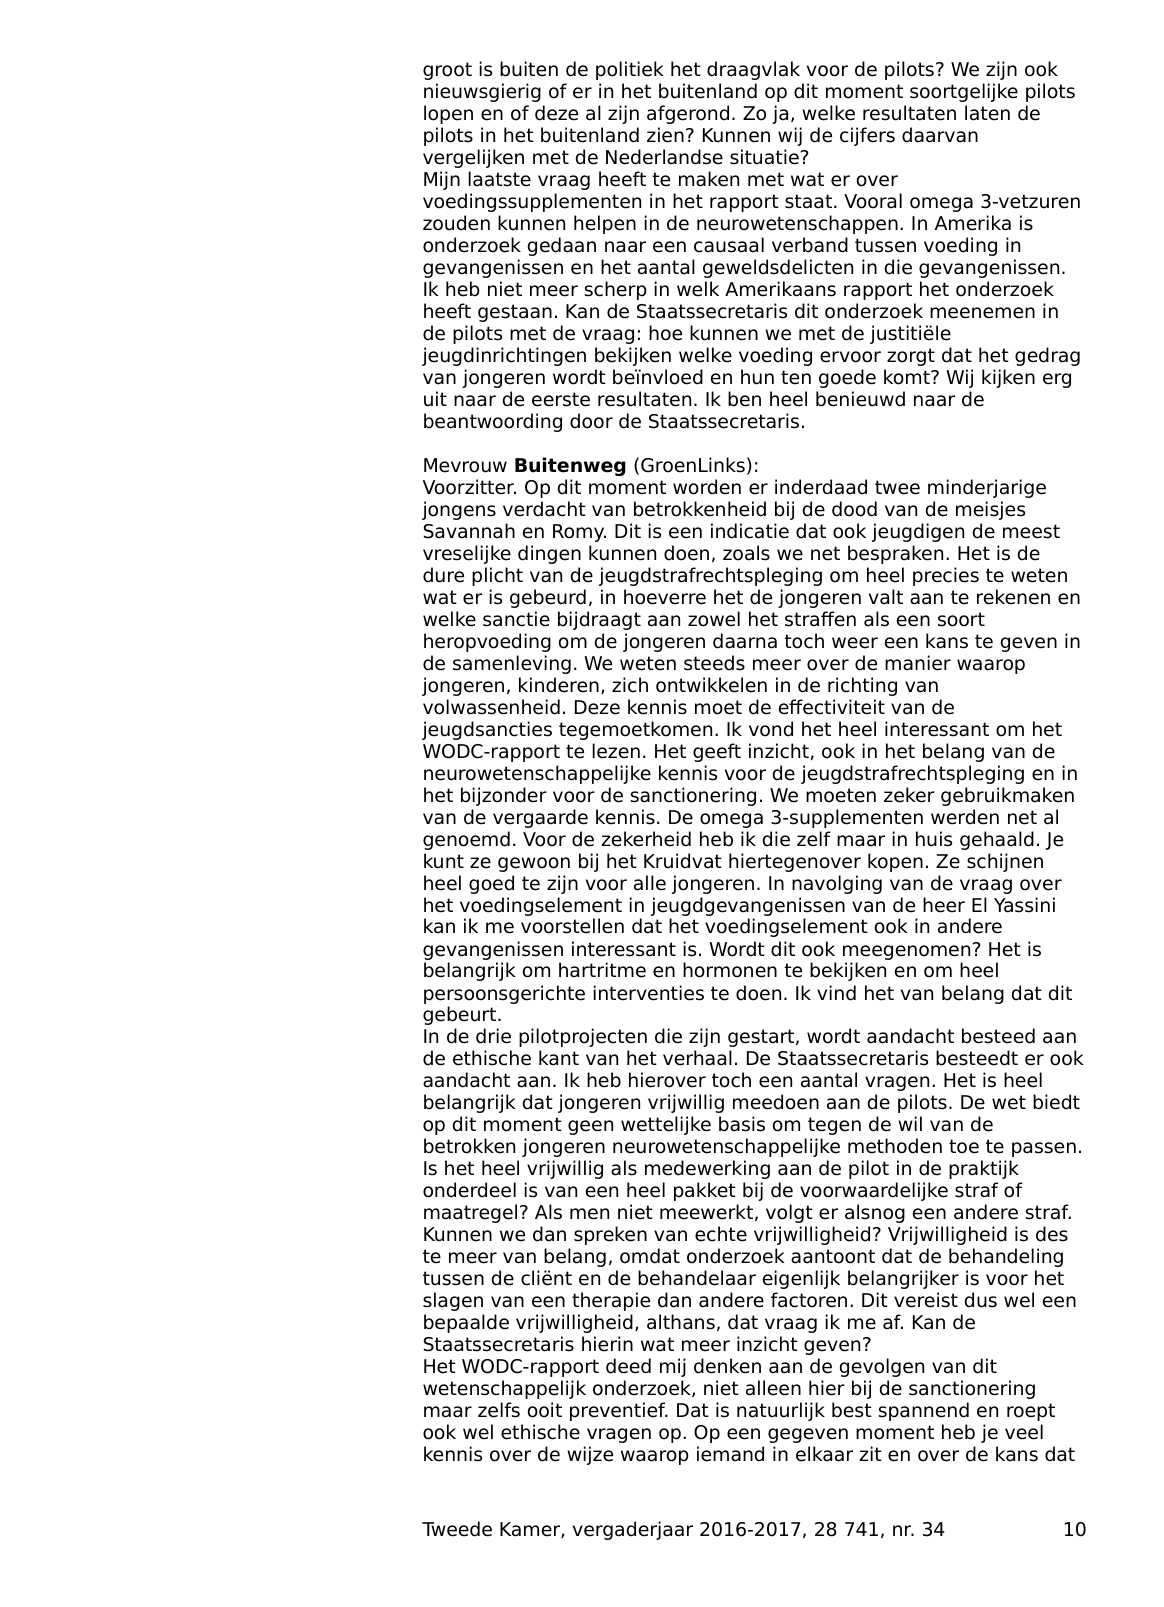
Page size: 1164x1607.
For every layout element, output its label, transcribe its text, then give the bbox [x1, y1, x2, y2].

text In de drie pilotprojecten die zijn gestart, wordt aandacht besteed aan de ethische kant van het verhaal. De Staatssecretaris besteedt er ook aandacht aan. Ik heb hierover toch een aantal vragen. Het is heel belangrijk dat jongeren vrijwillig meedoen aan de pilots. De wet biedt op dit moment geen wettelijke basis om tegen de wil van de betrokken jongeren neurowetenschappelijke methoden toe te passen. Is het heel vrijwillig als medewerking aan de pilot in de praktijk onderdeel is van een heel pakket bij de voorwaardelijke straf of maatregel? Als men niet meewerkt, volgt er alsnog een andere straf. Kunnen we dan spreken van echte vrijwilligheid? Vrijwilligheid is des te meer van belang, omdat onderzoek aantoont dat de behandeling tussen de cliënt en de behandelaar eigenlijk belangrijker is voor het slagen van een therapie dan andere factoren. Dit vereist dus wel een bepaalde vrijwilligheid, althans, dat vraag ik me af. Kan de Staatssecretaris hierin wat meer inzicht geven? [422, 1026, 1087, 1356]
text Mijn laatste vraag heeft te maken met wat er over voedingssupplementen in het rapport staat. Vooral omega 3-vetzuren zouden kunnen helpen in de neurowetenschappen. In Amerika is onderzoek gedaan naar een causaal verband tussen voeding in gevangenissen en het aantal geweldsdelicten in die gevangenissen. Ik heb niet meer scherp in welk Amerikaans rapport het onderzoek heeft gestaan. Kan de Staatssecretaris dit onderzoek meenemen in de pilots met de vraag: hoe kunnen we met de justitiële jeugdinrichtingen bekijken welke voeding ervoor zorgt dat het gedrag van jongeren wordt beïnvloed en hun ten goede komt? Wij kijken erg uit naar de eerste resultaten. Ik ben heel benieuwd naar de beantwoording door de Staatssecretaris. [422, 169, 1087, 433]
text groot is buiten de politiek het draagvlak voor de pilots? We zijn ook nieuwsgierig of er in het buitenland op dit moment soortgelijke pilots lopen en of deze al zijn afgerond. Zo ja, welke resultaten laten de pilots in het buitenland zien? Kunnen wij de cijfers daarvan vergelijken met de Nederlandse situatie? [422, 59, 1087, 169]
text Voorzitter. Op dit moment worden er inderdaad twee minderjarige jongens verdacht van betrokkenheid bij de dood van de meisjes Savannah en Romy. Dit is een indicatie dat ook jeugdigen de meest vreselijke dingen kunnen doen, zoals we net bespraken. Het is de dure plicht van de jeugdstrafrechtspleging om heel precies te weten wat er is gebeurd, in hoeverre het de jongeren valt aan te rekenen en welke sanctie bijdraagt aan zowel het straffen als een soort heropvoeding om de jongeren daarna toch weer een kans te geven in de samenleving. We weten steeds meer over de manier waarop jongeren, kinderen, zich ontwikkelen in de richting van volwassenheid. Deze kennis moet de effectiviteit van de jeugdsancties tegemoetkomen. Ik vond het heel interessant om het WODC-rapport te lezen. Het geeft inzicht, ook in het belang van de neurowetenschappelijke kennis voor de jeugdstrafrechtspleging en in het bijzonder voor de sanctionering. We moeten zeker gebruikmaken van de vergaarde kennis. De omega 3-supplementen werden net al genoemd. Voor de zekerheid heb ik die zelf maar in huis gehaald. Je kunt ze gewoon bij het Kruidvat hiertegenover kopen. Ze schijnen heel goed te zijn voor alle jongeren. In navolging van de vraag over het voedingselement in jeugdgevangenissen van de heer El Yassini kan ik me voorstellen dat het voedingselement ook in andere gevangenissen interessant is. Wordt dit ook meegenomen? Het is belangrijk om hartritme en hormonen te bekijken en om heel persoonsgerichte interventies te doen. Ik vind het van belang dat dit gebeurt. [422, 477, 1087, 1026]
text Mevrouw Buitenweg (GroenLinks): [422, 455, 1087, 477]
text Het WODC-rapport deed mij denken aan de gevolgen van dit wetenschappelijk onderzoek, niet alleen hier bij de sanctionering maar zelfs ooit preventief. Dat is natuurlijk best spannend en roept ook wel ethische vragen op. Op een gegeven moment heb je veel kennis over de wijze waarop iemand in elkaar zit en over de kans dat [422, 1356, 1087, 1466]
